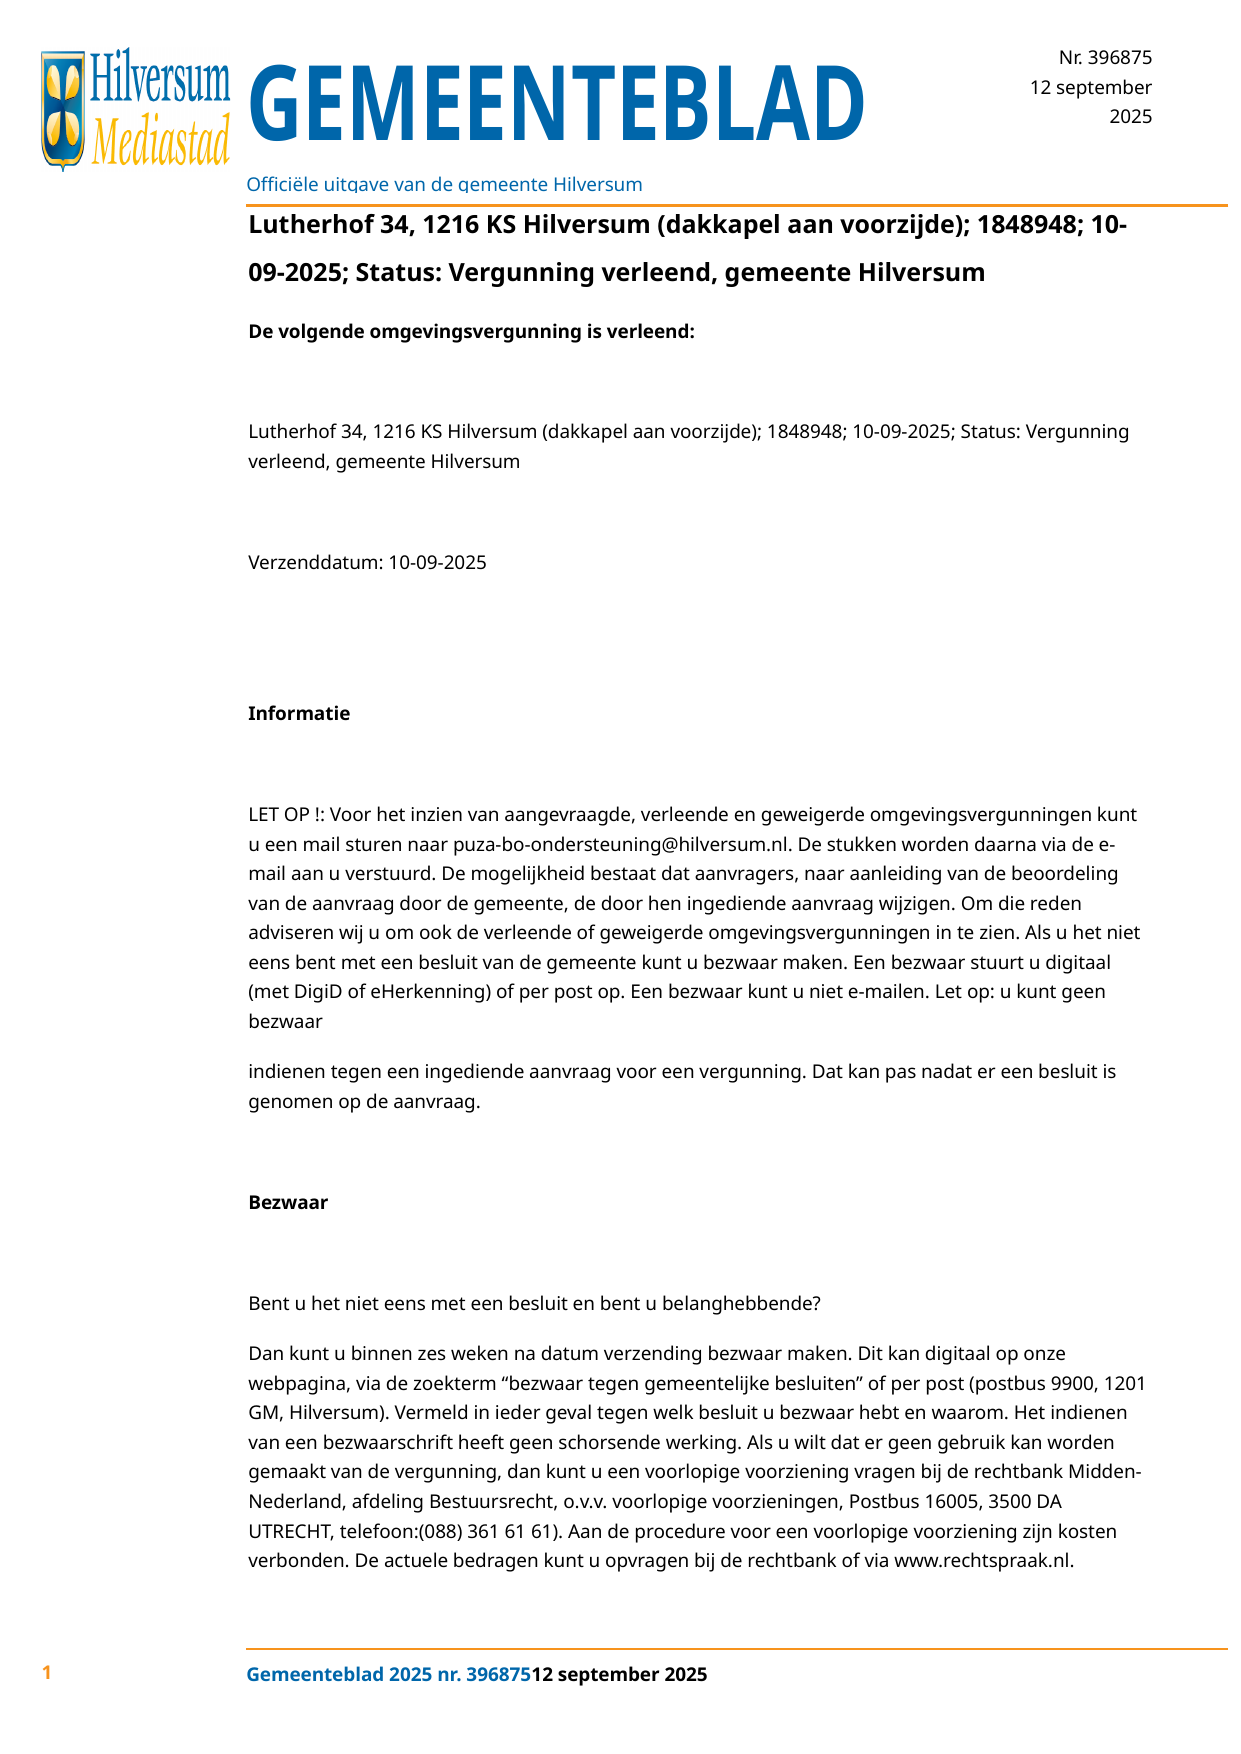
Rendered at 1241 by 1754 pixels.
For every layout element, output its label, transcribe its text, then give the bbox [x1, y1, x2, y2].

picture [41, 47, 231, 172]
text LET OP !: Voor het inzien van aangevraagde, verleende en geweigerde omgevingsvergunningen kunt u een mail sturen naar puza-bo-ondersteuning@hilversum.nl. De stukken worden daarna via de e-mail aan u verstuurd. De mogelijkheid bestaat dat aanvragers, naar aanleiding van de beoordeling van de aanvraag door de gemeente, de door hen ingediende aanvraag wijzigen. Om die reden adviseren wij u om ook de verleende of geweigerde omgevingsvergunningen in te zien. Als u het niet eens bent met een besluit van de gemeente kunt u bezwaar maken. Een bezwaar stuurt u digitaal (met DigiD of eHerkenning) of per post op. Een bezwaar kunt u niet e-mailen. Let op: u kunt geen bezwaar [248, 801, 1152, 1034]
text De volgende omgevingsvergunning is verleend: [248, 318, 1152, 344]
text Bezwaar [248, 1189, 1152, 1215]
text Verzenddatum: 10-09-2025 [248, 549, 1152, 575]
text Dan kunt u binnen zes weken na datum verzending bezwaar maken. Dit kan digitaal op onze webpagina, via de zoekterm “bezwaar tegen gemeentelijke besluiten” of per post (postbus 9900, 1201 GM, Hilversum). Vermeld in ieder geval tegen welk besluit u bezwaar hebt en waarom. Het indienen van een bezwaarschrift heeft geen schorsende werking. Als u wilt dat er geen gebruik kan worden gemaakt van de vergunning, dan kunt u een voorlopige voorziening vragen bij de rechtbank Midden-Nederland, afdeling Bestuursrecht, o.v.v. voorlopige voorzieningen, Postbus 16005, 3500 DA UTRECHT, telefoon:(088) 361 61 61). Aan de procedure voor een voorlopige voorziening zijn kosten verbonden. De actuele bedragen kunt u opvragen bij de rechtbank of via www.rechtspraak.nl. [248, 1340, 1152, 1573]
text Lutherhof 34, 1216 KS Hilversum (dakkapel aan voorzijde); 1848948; 10-09-2025; Status: Vergunning verleend, gemeente Hilversum [248, 207, 1152, 288]
text Bent u het niet eens met een besluit en bent u belanghebbende? [248, 1290, 1152, 1316]
text Lutherhof 34, 1216 KS Hilversum (dakkapel aan voorzijde); 1848948; 10-09-2025; Status: Vergunning verleend, gemeente Hilversum [248, 419, 1152, 474]
text indienen tegen een ingediende aanvraag voor een vergunning. Dat kan pas nadat er een besluit is genomen op de aanvraag. [248, 1059, 1152, 1114]
text Informatie [248, 700, 1152, 726]
